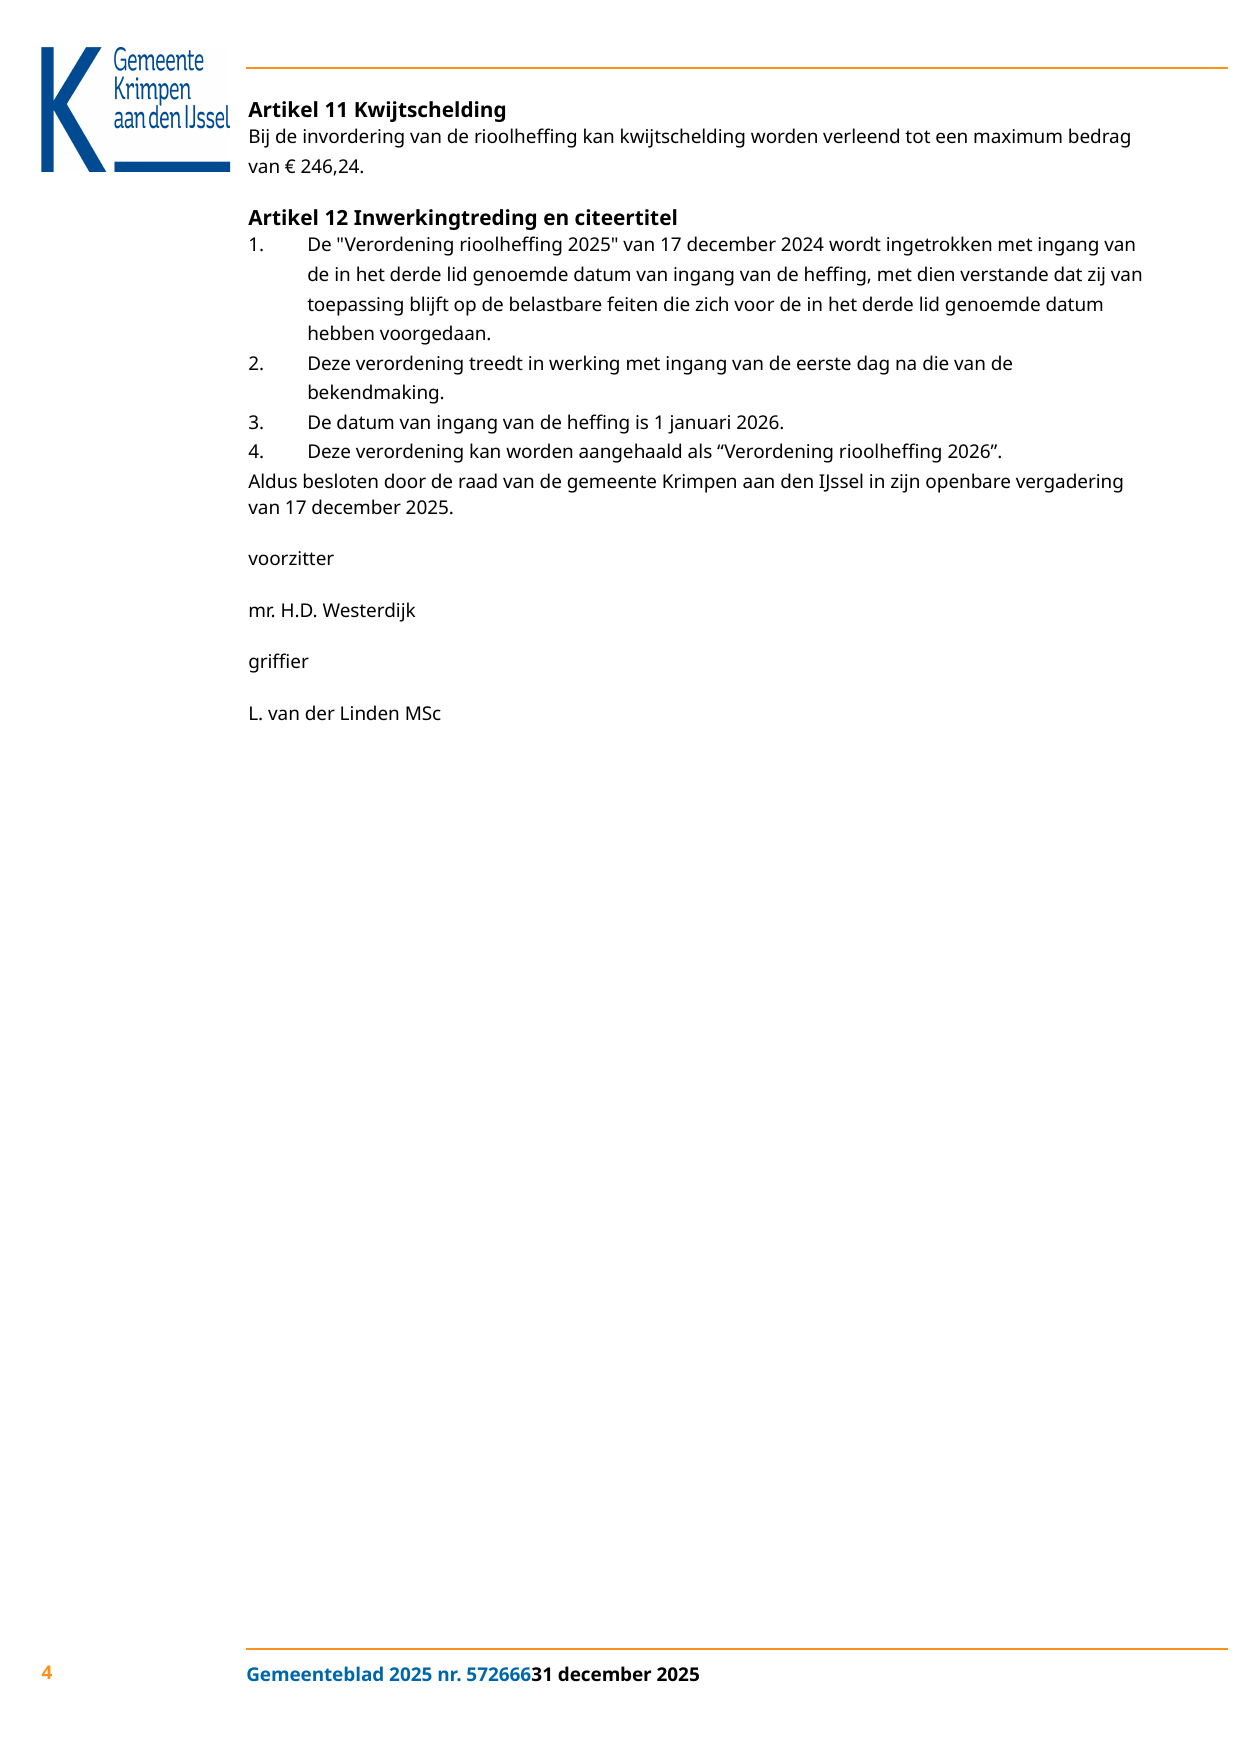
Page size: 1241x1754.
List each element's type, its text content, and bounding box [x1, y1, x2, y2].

text Aldus besloten door de raad van de gemeente Krimpen aan den IJssel in zijn openbare vergadering van 17 december 2025. [248, 468, 1152, 520]
text Artikel 11 Kwijtschelding [248, 95, 1152, 123]
text voorzitter [248, 546, 1152, 571]
text mr. H.D. Westerdijk [248, 597, 1152, 623]
list Deze verordening treedt in werking met ingang van de eerste dag na die van de bekendmaking. [248, 350, 1152, 405]
text Bij de invordering van de rioolheffing kan kwijtschelding worden verleend tot een maximum bedrag van € 246,24. [248, 123, 1152, 178]
list De "Verordening rioolheffing 2025" van 17 december 2024 wordt ingetrokken met ingang van de in het derde lid genoemde datum van ingang van de heffing, met dien verstande dat zij van toepassing blijft op de belastbare feiten die zich voor de in het derde lid genoemde datum hebben voorgedaan. [248, 232, 1152, 346]
text Artikel 12 Inwerkingtreding en citeertitel [248, 203, 1152, 232]
picture [41, 47, 231, 172]
list Deze verordening kan worden aangehaald als “Verordening rioolheffing 2026”. [248, 439, 1152, 464]
text L. van der Linden MSc [248, 700, 1152, 726]
text griffier [248, 648, 1152, 674]
list De datum van ingang van de heffing is 1 januari 2026. [248, 409, 1152, 435]
